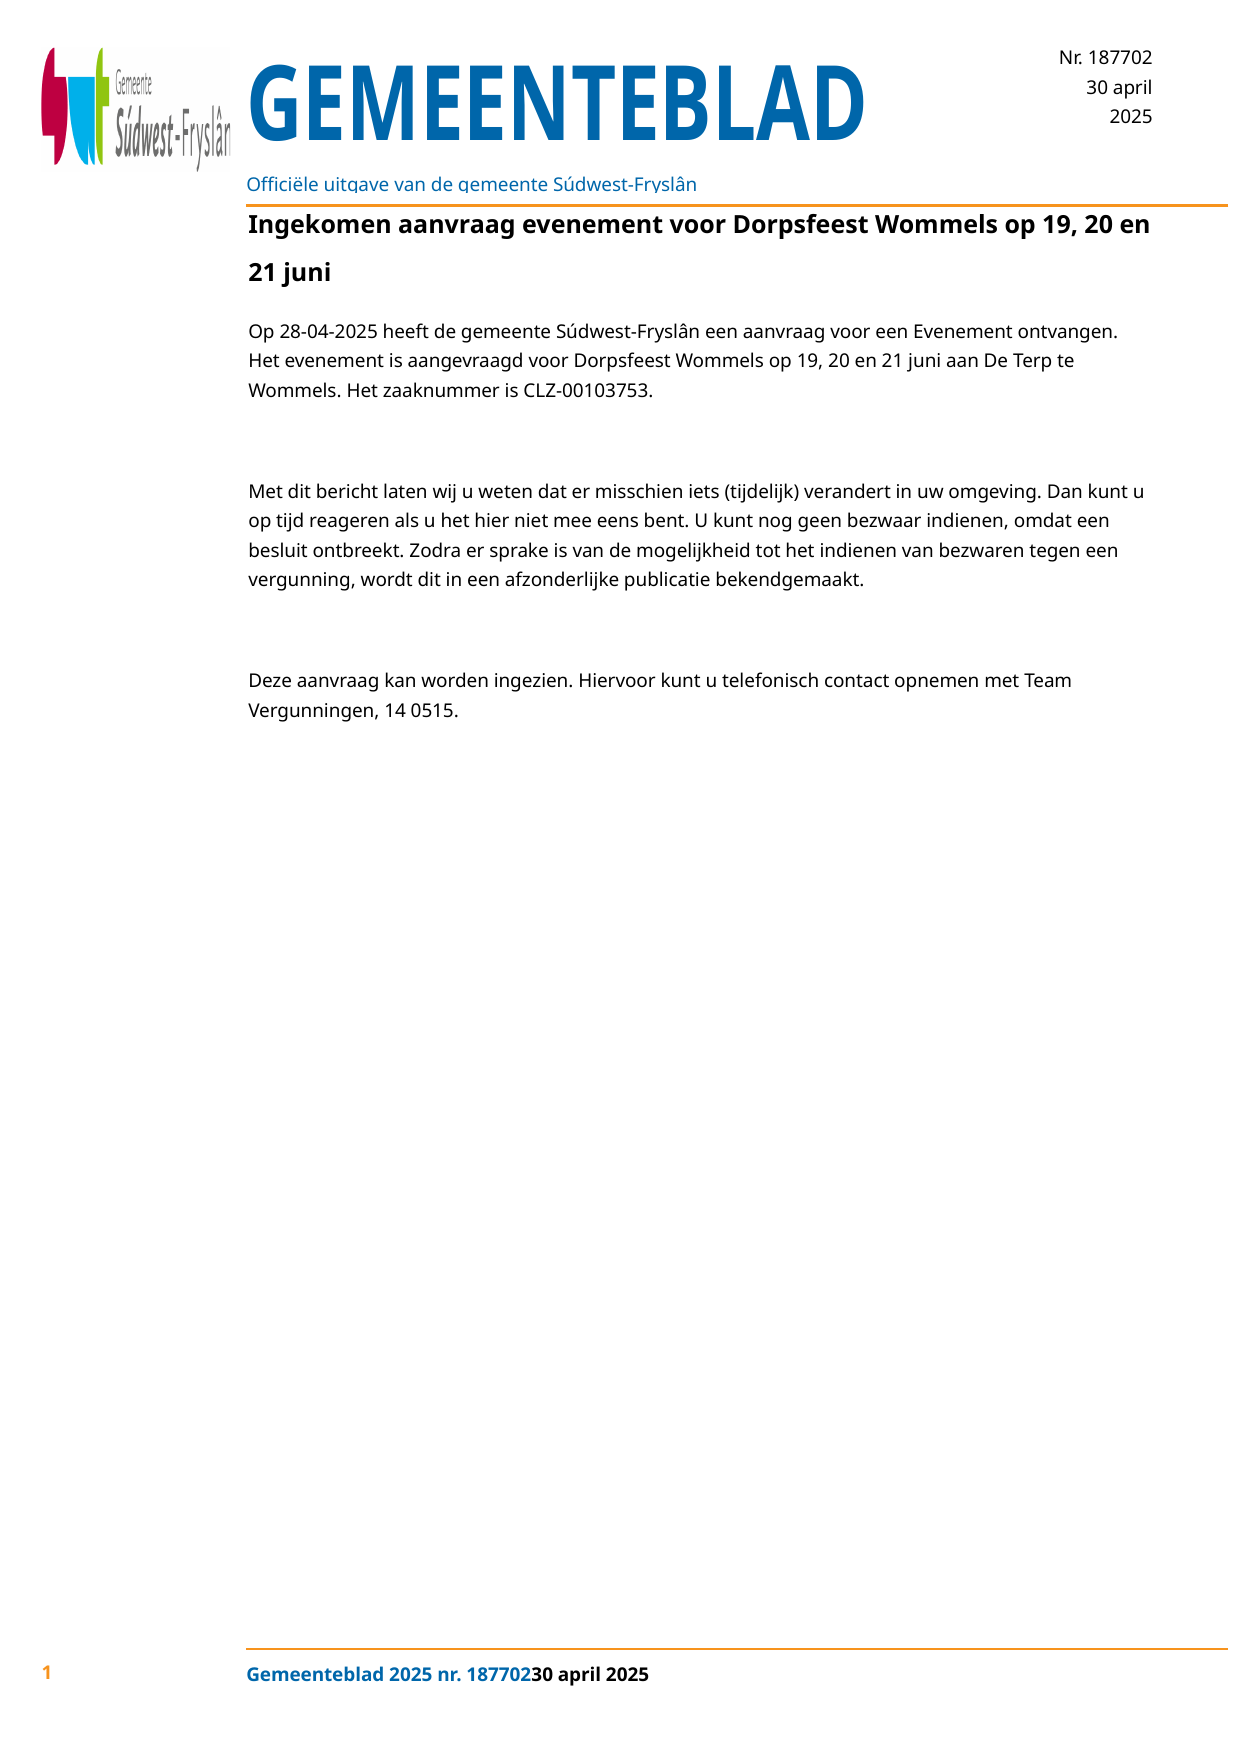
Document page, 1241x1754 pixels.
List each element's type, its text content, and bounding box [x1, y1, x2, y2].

picture [41, 47, 231, 172]
text Met dit bericht laten wij u weten dat er misschien iets (tijdelijk) verandert in uw omgeving. Dan kunt u op tijd reageren als u het hier niet mee eens bent. U kunt nog geen bezwaar indienen, omdat een besluit ontbreekt. Zodra er sprake is van de mogelijkheid tot het indienen van bezwaren tegen een vergunning, wordt dit in een afzonderlijke publicatie bekendgemaakt. [248, 478, 1152, 592]
text Ingekomen aanvraag evenement voor Dorpsfeest Wommels op 19, 20 en 21 juni [248, 207, 1152, 288]
text Deze aanvraag kan worden ingezien. Hiervoor kunt u telefonisch contact opnemen met Team Vergunningen, 14 0515. [248, 667, 1152, 723]
text Op 28-04-2025 heeft de gemeente Súdwest-Fryslân een aanvraag voor een Evenement ontvangen. Het evenement is aangevraagd voor Dorpsfeest Wommels op 19, 20 en 21 juni aan De Terp te Wommels. Het zaaknummer is CLZ-00103753. [248, 318, 1152, 403]
